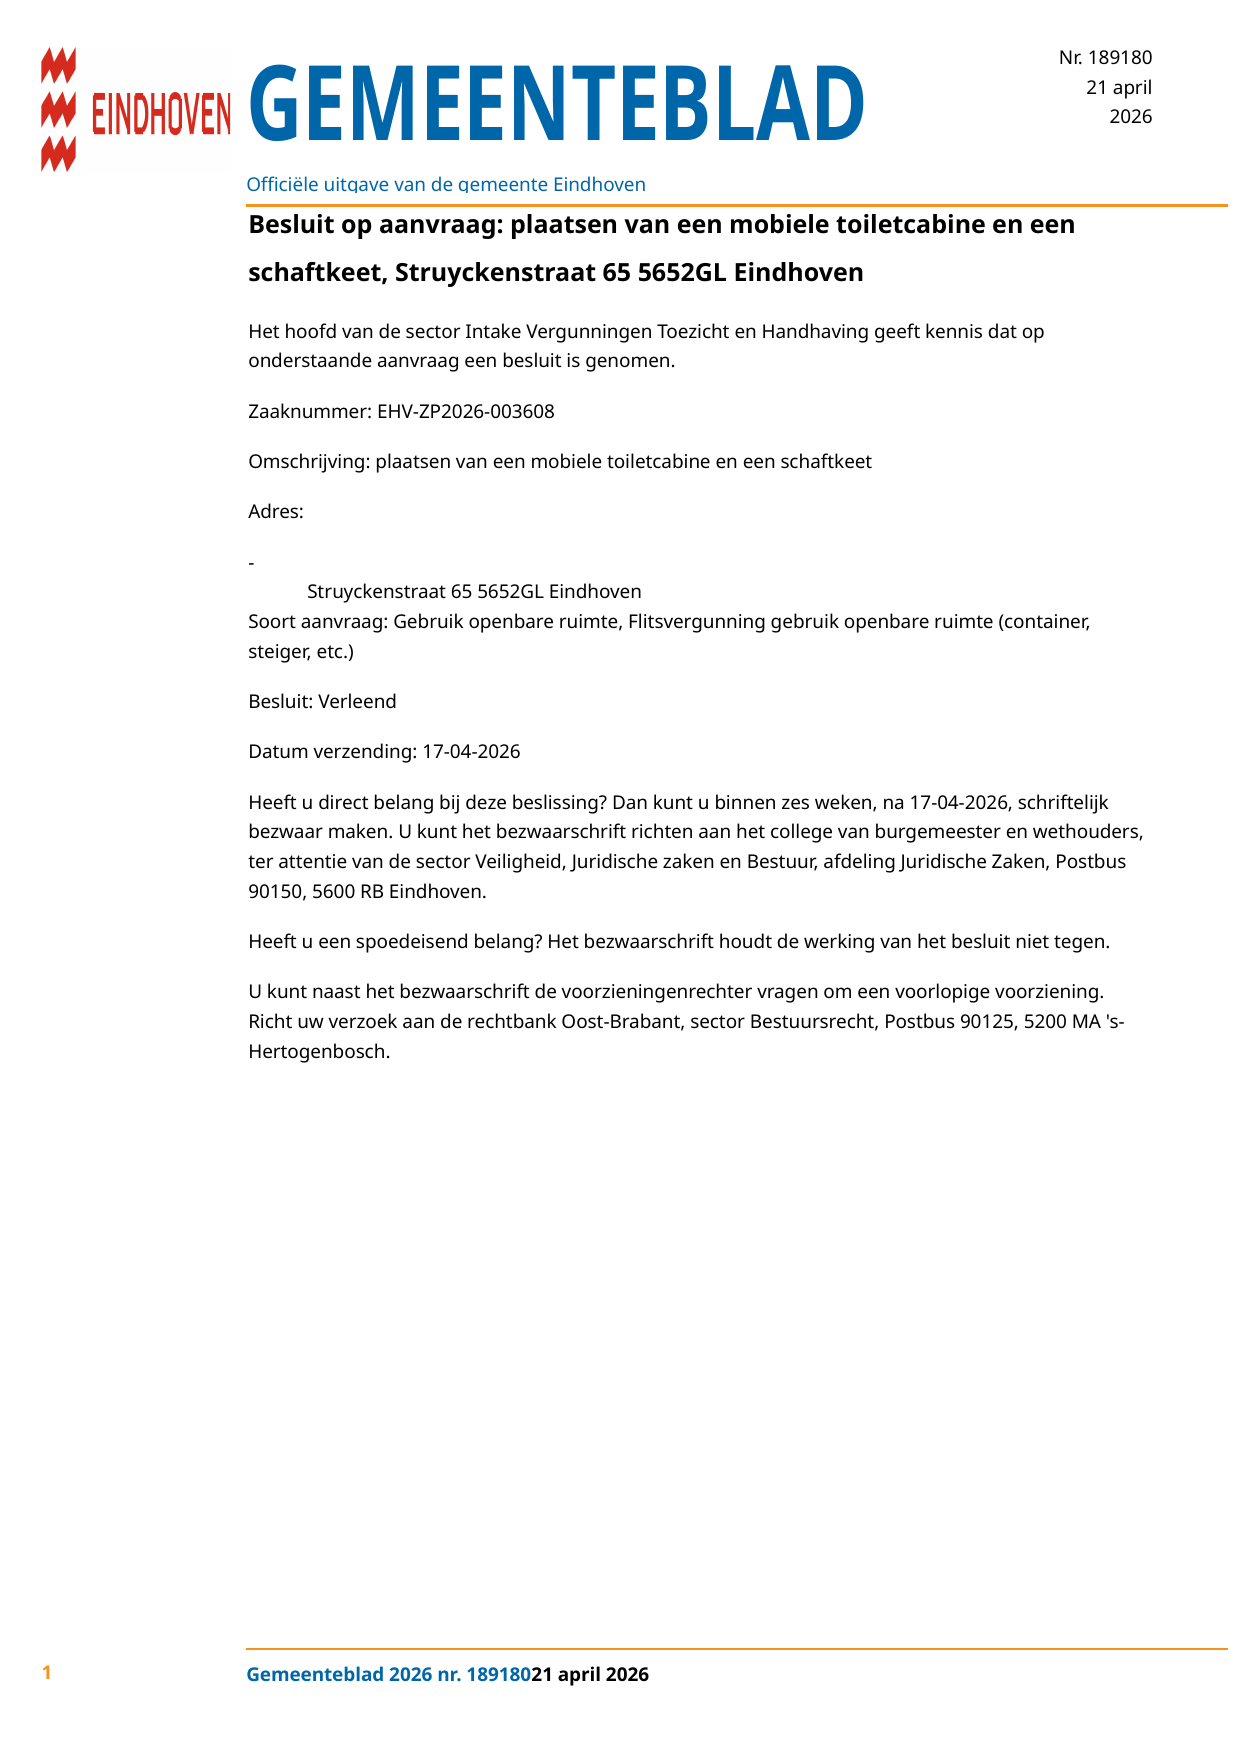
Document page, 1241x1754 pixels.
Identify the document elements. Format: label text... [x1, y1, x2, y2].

picture [41, 47, 231, 172]
text Heeft u direct belang bij deze beslissing? Dan kunt u binnen zes weken, na 17-04-2026, schriftelijk bezwaar maken. U kunt het bezwaarschrift richten aan het college van burgemeester en wethouders, ter attentie van de sector Veiligheid, Juridische zaken en Bestuur, afdeling Juridische Zaken, Postbus 90150, 5600 RB Eindhoven. [248, 789, 1152, 904]
text Het hoofd van de sector Intake Vergunningen Toezicht en Handhaving geeft kennis dat op onderstaande aanvraag een besluit is genomen. [248, 318, 1152, 373]
text Zaaknummer: EHV-ZP2026-003608 [248, 398, 1152, 424]
text Datum verzending: 17-04-2026 [248, 739, 1152, 764]
text Besluit: Verleend [248, 688, 1152, 714]
text Adres: [248, 499, 1152, 524]
text Omschrijving: plaatsen van een mobiele toiletcabine en een schaftkeet [248, 448, 1152, 474]
text U kunt naast het bezwaarschrift de voorzieningenrechter vragen om een voorlopige voorziening. Richt uw verzoek aan de rechtbank Oost-Brabant, sector Bestuursrecht, Postbus 90125, 5200 MA 's-Hertogenbosch. [248, 979, 1152, 1064]
text Besluit op aanvraag: plaatsen van een mobiele toiletcabine en een schaftkeet, Struyckenstraat 65 5652GL Eindhoven [248, 207, 1152, 288]
text Soort aanvraag: Gebruik openbare ruimte, Flitsvergunning gebruik openbare ruimte (container, steiger, etc.) [248, 608, 1152, 664]
list Struyckenstraat 65 5652GL Eindhoven [248, 579, 1152, 604]
text Heeft u een spoedeisend belang? Het bezwaarschrift houdt de werking van het besluit niet tegen. [248, 928, 1152, 954]
